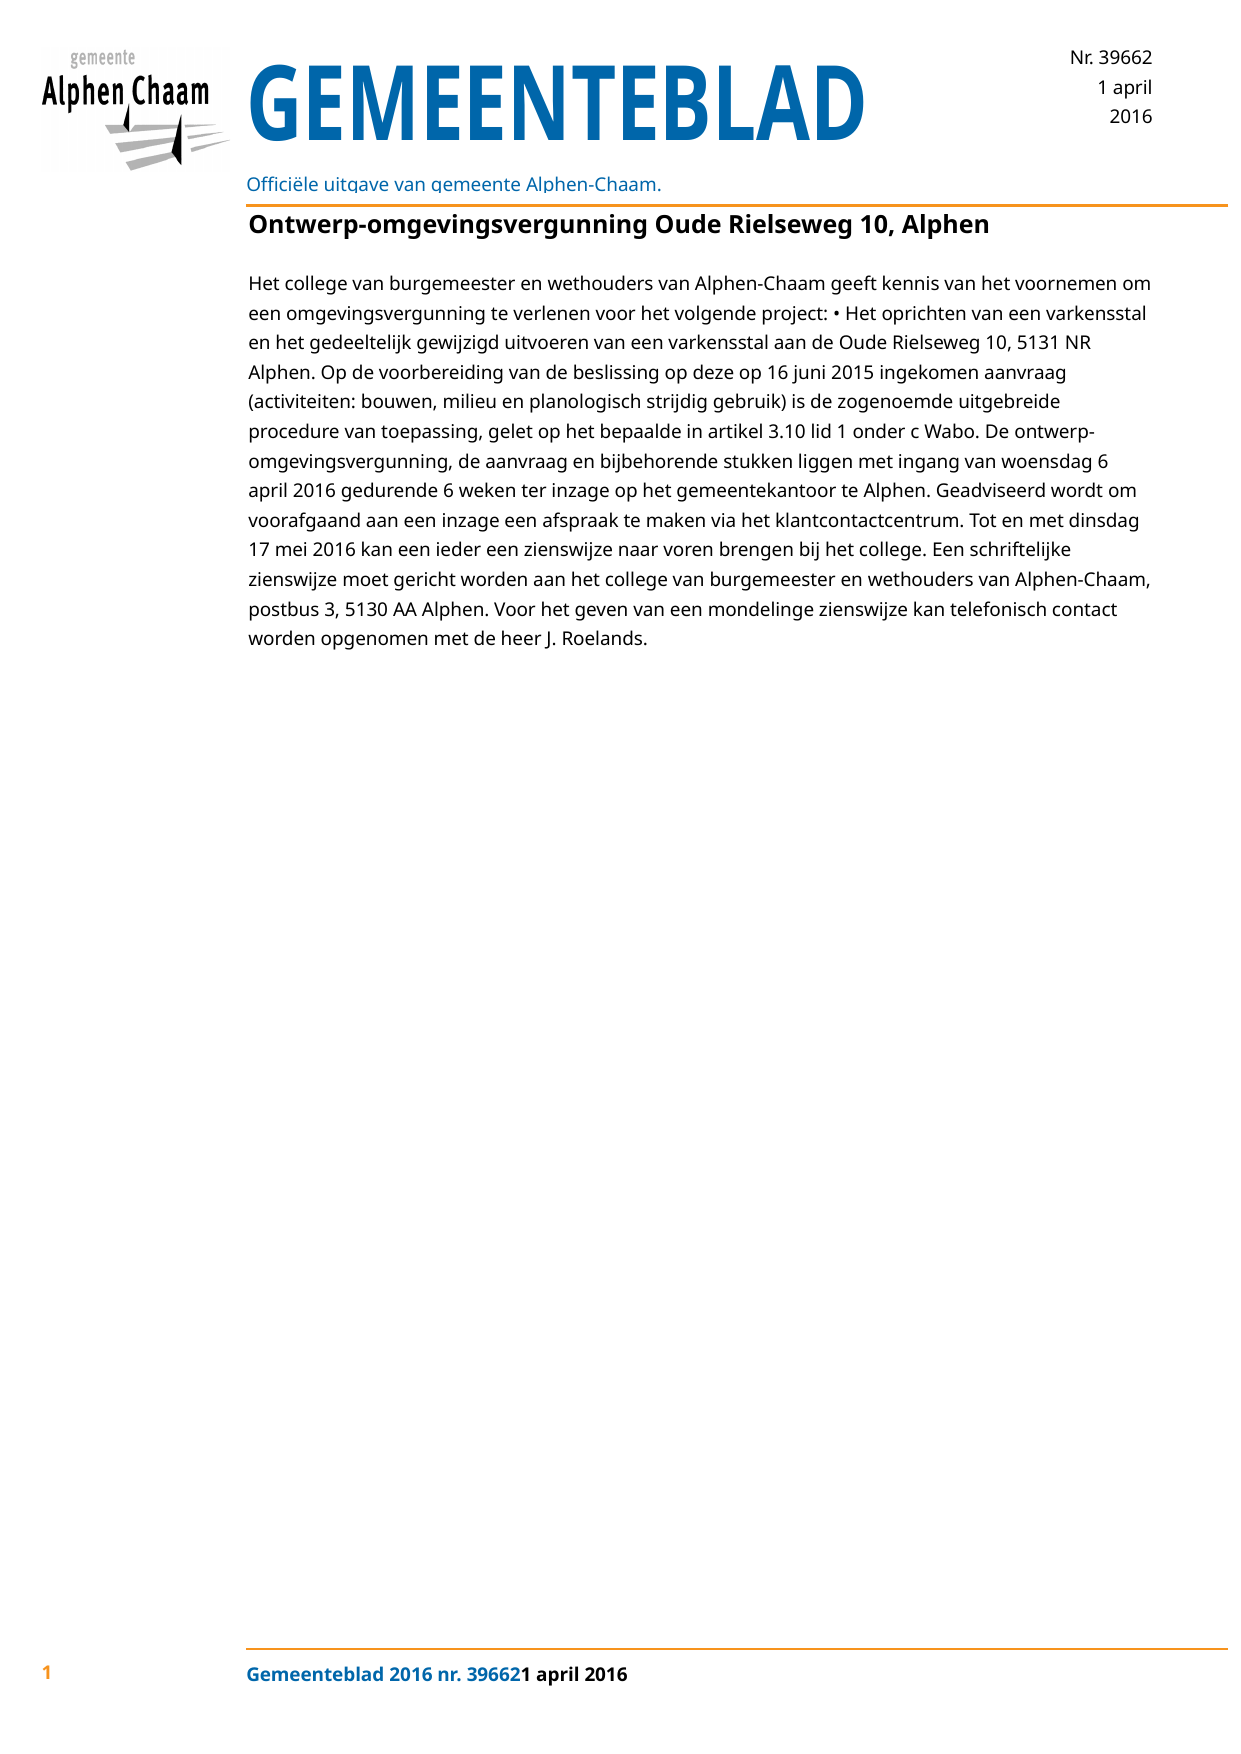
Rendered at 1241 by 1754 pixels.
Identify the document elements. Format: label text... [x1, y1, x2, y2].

text Ontwerp-omgevingsvergunning Oude Rielseweg 10, Alphen [248, 207, 1152, 241]
picture [41, 47, 231, 172]
text Het college van burgemeester en wethouders van Alphen-Chaam geeft kennis van het voornemen om een omgevingsvergunning te verlenen voor het volgende project: • Het oprichten van een varkensstal en het gedeeltelijk gewijzigd uitvoeren van een varkensstal aan de Oude Rielseweg 10, 5131 NR Alphen. Op de voorbereiding van de beslissing op deze op 16 juni 2015 ingekomen aanvraag (activiteiten: bouwen, milieu en planologisch strijdig gebruik) is de zogenoemde uitgebreide procedure van toepassing, gelet op het bepaalde in artikel 3.10 lid 1 onder c Wabo. De ontwerp-omgevingsvergunning, de aanvraag en bijbehorende stukken liggen met ingang van woensdag 6 april 2016 gedurende 6 weken ter inzage op het gemeentekantoor te Alphen. Geadviseerd wordt om voorafgaand aan een inzage een afspraak te maken via het klantcontactcentrum. Tot en met dinsdag 17 mei 2016 kan een ieder een zienswijze naar voren brengen bij het college. Een schriftelijke zienswijze moet gericht worden aan het college van burgemeester en wethouders van Alphen-Chaam, postbus 3, 5130 AA Alphen. Voor het geven van een mondelinge zienswijze kan telefonisch contact worden opgenomen met de heer J. Roelands. [248, 270, 1152, 651]
